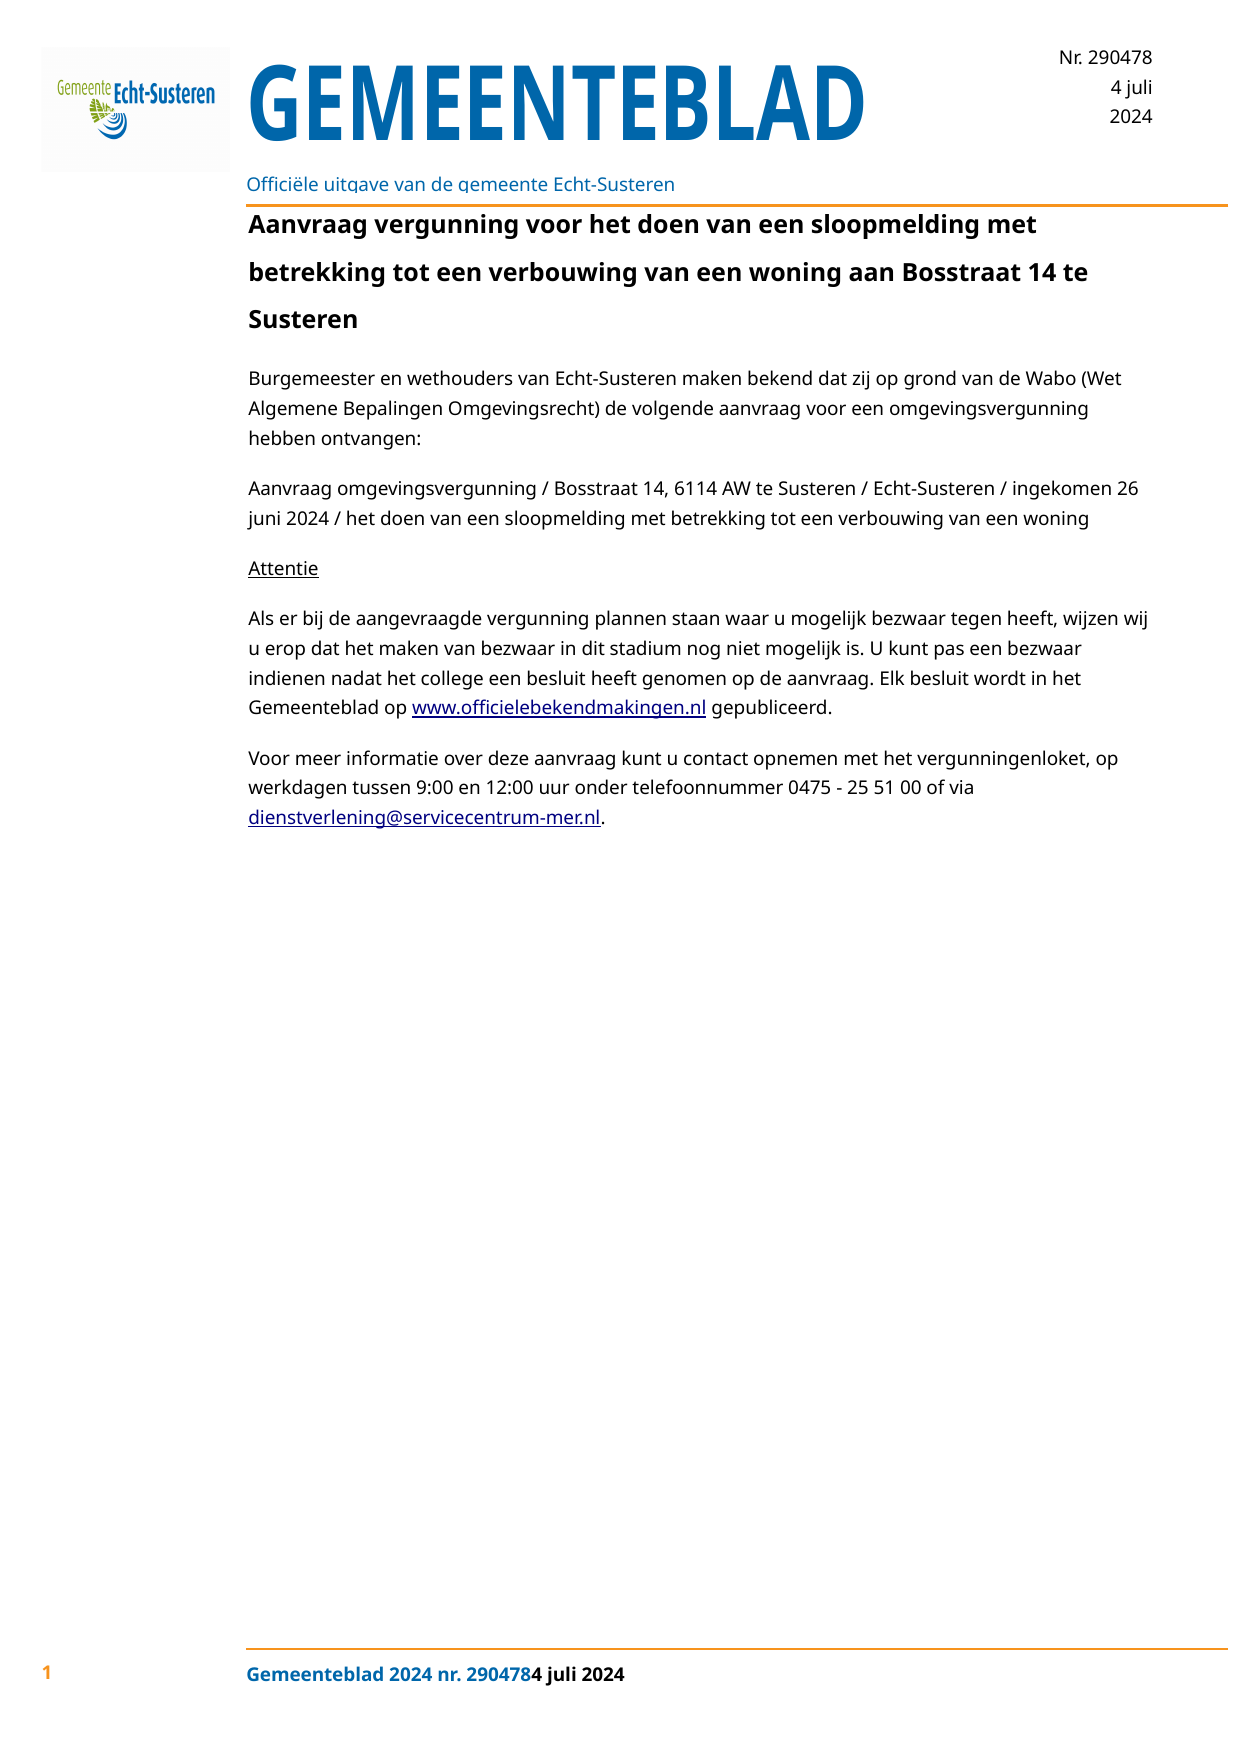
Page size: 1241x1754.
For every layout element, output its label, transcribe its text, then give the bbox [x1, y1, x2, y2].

text Burgemeester en wethouders van Echt-Susteren maken bekend dat zij op grond van de Wabo (Wet Algemene Bepalingen Omgevingsrecht) de volgende aanvraag voor een omgevingsvergunning hebben ontvangen: [248, 366, 1152, 450]
text Aanvraag vergunning voor het doen van een sloopmelding met betrekking tot een verbouwing van een woning aan Bosstraat 14 te Susteren [248, 207, 1152, 336]
text Aanvraag omgevingsvergunning / Bosstraat 14, 6114 AW te Susteren / Echt-Susteren / ingekomen 26 juni 2024 / het doen van een sloopmelding met betrekking tot een verbouwing van een woning [248, 475, 1152, 530]
picture [41, 47, 231, 172]
text Attentie [248, 555, 1152, 581]
text Voor meer informatie over deze aanvraag kunt u contact opnemen met het vergunningenloket, op werkdagen tussen 9:00 en 12:00 uur onder telefoonnummer 0475 - 25 51 00 of via dienstverlening@servicecentrum-mer.nl. [248, 745, 1152, 829]
text Als er bij de aangevraagde vergunning plannen staan waar u mogelijk bezwaar tegen heeft, wijzen wij u erop dat het maken van bezwaar in dit stadium nog niet mogelijk is. U kunt pas een bezwaar indienen nadat het college een besluit heeft genomen op de aanvraag. Elk besluit wordt in het Gemeenteblad op www.officielebekendmakingen.nl gepubliceerd. [248, 606, 1152, 720]
